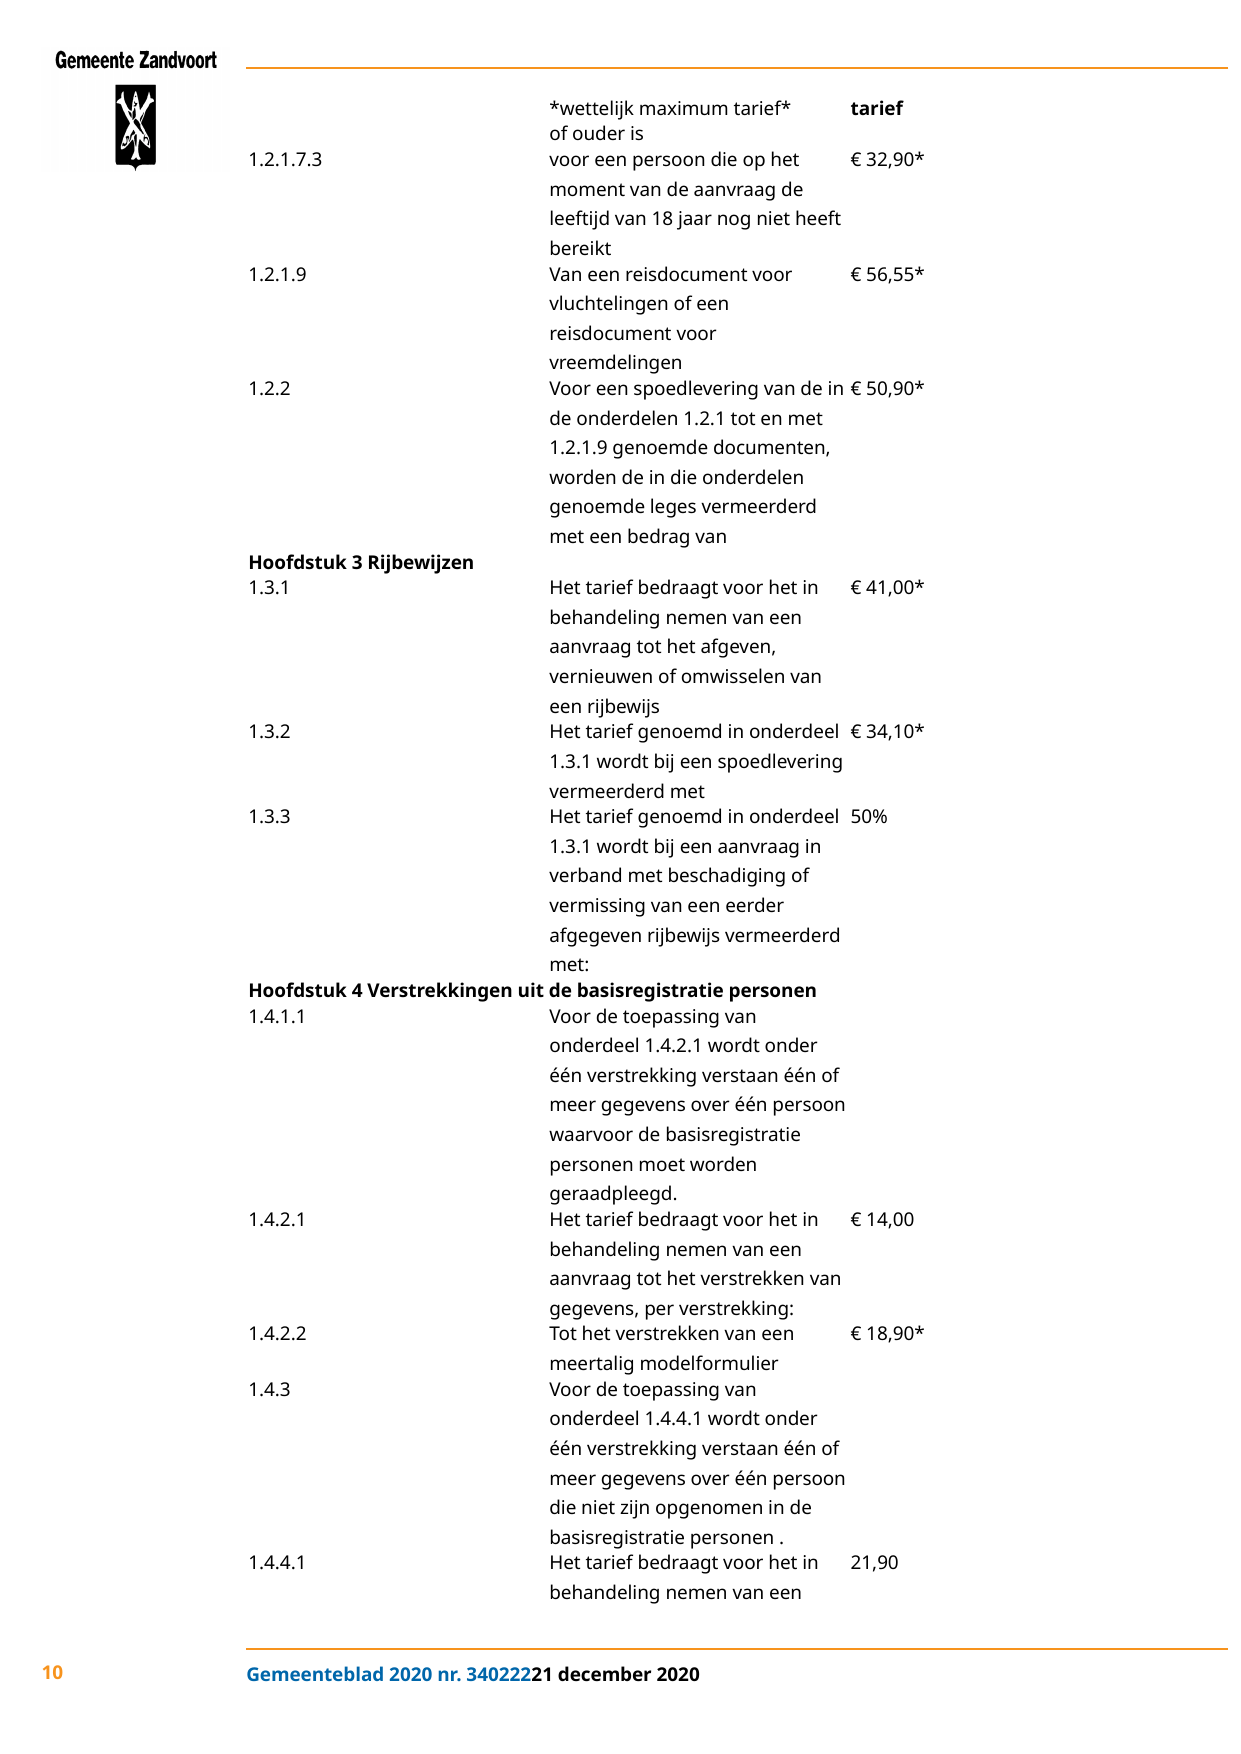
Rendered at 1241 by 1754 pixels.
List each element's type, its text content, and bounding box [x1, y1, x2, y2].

table_cell 1.2.1.9 [248, 261, 549, 375]
table_cell Tot het verstrekken van een meertalig modelformulier [549, 1321, 850, 1376]
table_cell [248, 121, 549, 146]
table_cell 21,90 [850, 1550, 1152, 1605]
table_cell € 41,00* [850, 575, 1152, 719]
table_cell [850, 121, 1152, 146]
table_cell 1.3.3 [248, 804, 549, 977]
table_cell Het tarief bedraagt voor het in behandeling nemen van een [549, 1550, 850, 1605]
table_cell Hoofdstuk 3 Rijbewijzen [248, 549, 850, 574]
table_cell Het tarief genoemd in onderdeel 1.3.1 wordt bij een spoedlevering vermeerderd met [549, 719, 850, 803]
table_cell voor een persoon die op het moment van de aanvraag de leeftijd van 18 jaar nog niet heeft bereikt [549, 146, 850, 261]
table_cell € 32,90* [850, 146, 1152, 261]
table_cell Voor de toepassing van onderdeel 1.4.2.1 wordt onder één verstrekking verstaan één of meer gegevens over één persoon waarvoor de basisregistratie personen moet worden geraadpleegd. [549, 1003, 850, 1206]
table_cell 1.3.2 [248, 719, 549, 803]
table_header *wettelijk maximum tarief* [549, 95, 850, 121]
table_header [248, 95, 549, 121]
table_cell [850, 977, 1152, 1003]
table_cell [850, 1376, 1152, 1549]
table_cell [850, 1003, 1152, 1206]
table_cell Hoofdstuk 4 Verstrekkingen uit de basisregistratie personen [248, 977, 850, 1003]
table_cell € 18,90* [850, 1321, 1152, 1376]
table_cell Van een reisdocument voor vluchtelingen of een reisdocument voor vreemdelingen [549, 261, 850, 375]
table_cell € 50,90* [850, 375, 1152, 549]
picture [41, 47, 231, 172]
table_cell 1.4.2.2 [248, 1321, 549, 1376]
table_cell 1.2.2 [248, 375, 549, 549]
table_cell Het tarief genoemd in onderdeel 1.3.1 wordt bij een aanvraag in verband met beschadiging of vermissing van een eerder afgegeven rijbewijs vermeerderd met: [549, 804, 850, 977]
table_cell € 34,10* [850, 719, 1152, 803]
table_cell € 56,55* [850, 261, 1152, 375]
table_cell Het tarief bedraagt voor het in behandeling nemen van een aanvraag tot het afgeven, vernieuwen of omwisselen van een rijbewijs [549, 575, 850, 719]
table_cell Voor een spoedlevering van de in de onderdelen 1.2.1 tot en met 1.2.1.9 genoemde documenten, worden de in die onderdelen genoemde leges vermeerderd met een bedrag van [549, 375, 850, 549]
table_cell [850, 549, 1152, 574]
table_cell Het tarief bedraagt voor het in behandeling nemen van een aanvraag tot het verstrekken van gegevens, per verstrekking: [549, 1206, 850, 1321]
table_cell Voor de toepassing van onderdeel 1.4.4.1 wordt onder één verstrekking verstaan één of meer gegevens over één persoon die niet zijn opgenomen in de basisregistratie personen . [549, 1376, 850, 1549]
table_cell 1.4.4.1 [248, 1550, 549, 1605]
table_cell 1.4.2.1 [248, 1206, 549, 1321]
table_header tarief [850, 95, 1152, 121]
table_cell € 14,00 [850, 1206, 1152, 1321]
table_cell 1.2.1.7.3 [248, 146, 549, 261]
table_cell 1.3.1 [248, 575, 549, 719]
table_cell 1.4.3 [248, 1376, 549, 1549]
table_cell 50% [850, 804, 1152, 977]
table_cell of ouder is [549, 121, 850, 146]
table_cell 1.4.1.1 [248, 1003, 549, 1206]
